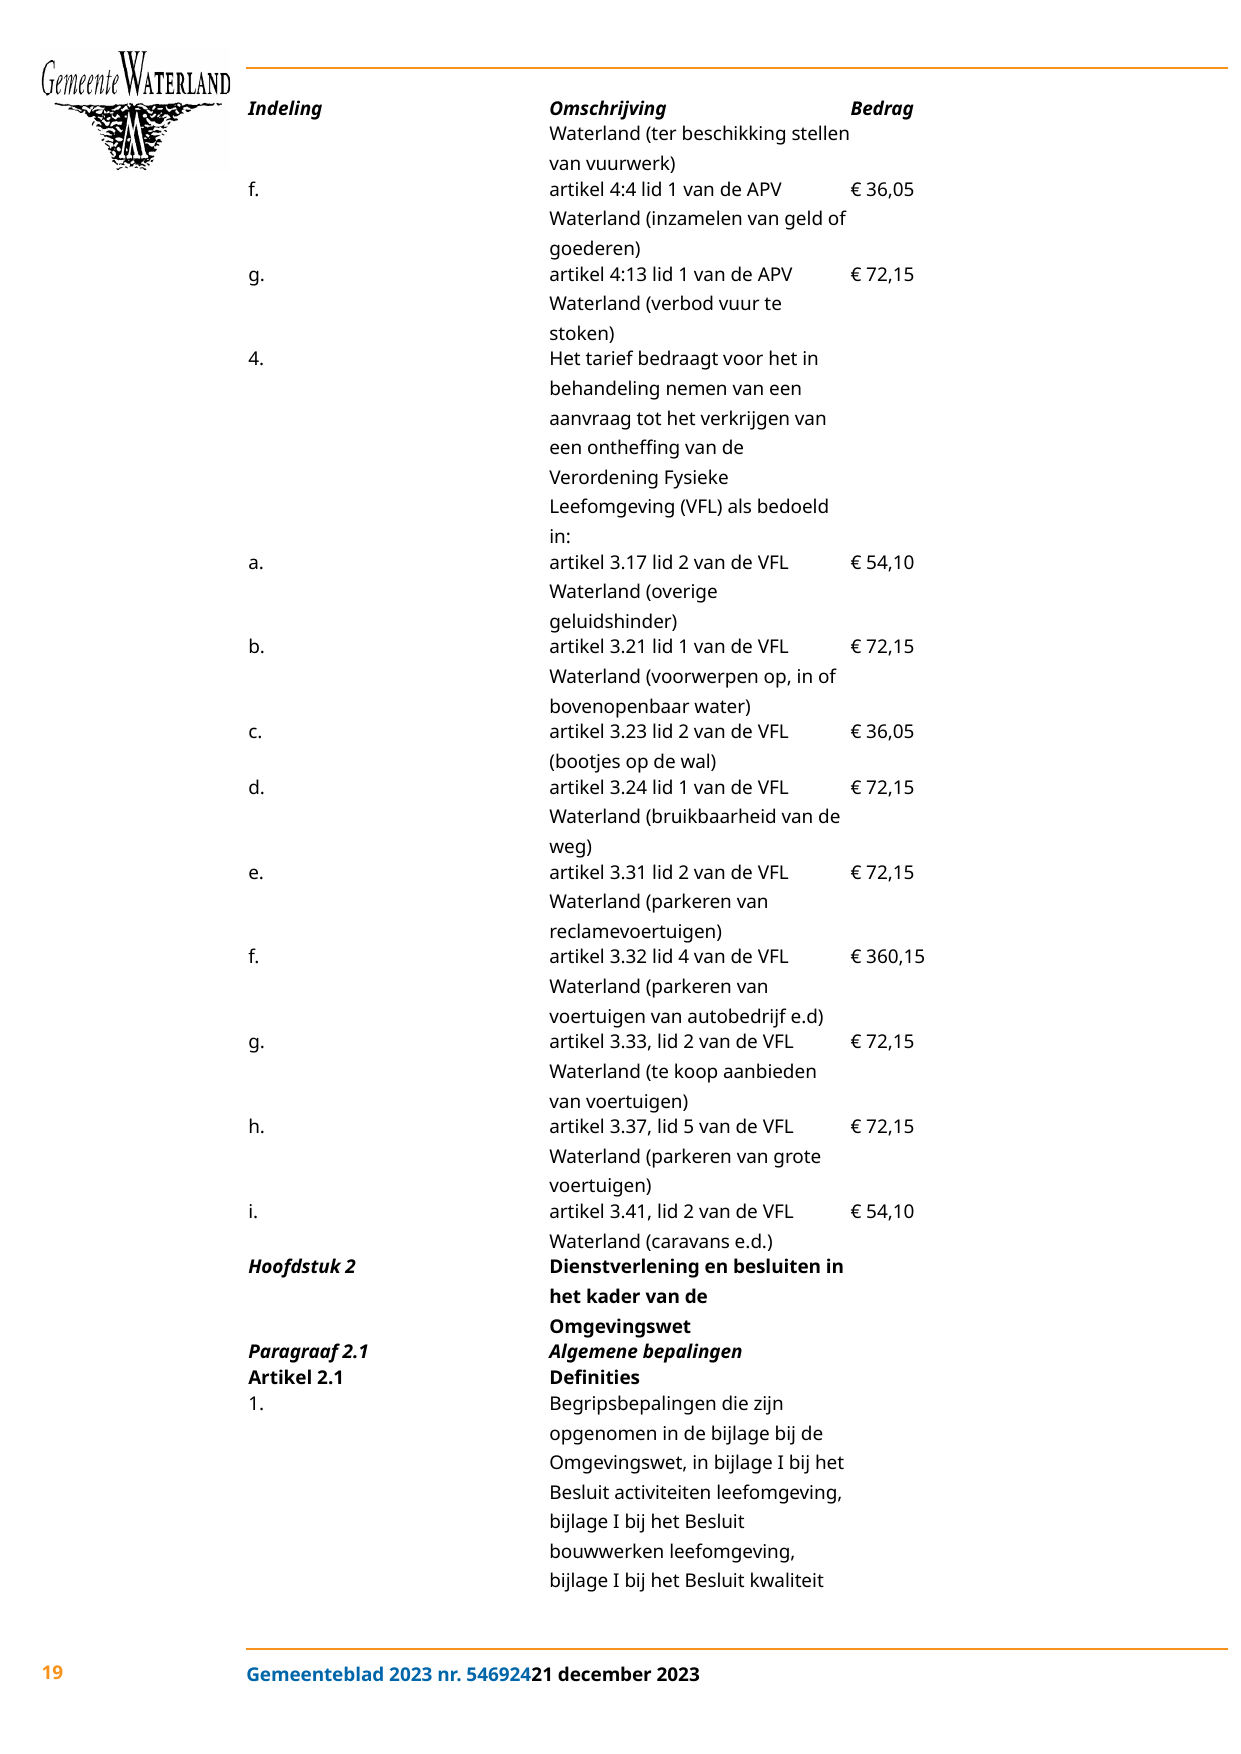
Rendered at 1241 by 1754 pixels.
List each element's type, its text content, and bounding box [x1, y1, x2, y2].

table_cell d. [248, 774, 549, 859]
table_cell Het tarief bedraagt voor het in behandeling nemen van een aanvraag tot het verkrijgen van een ontheffing van de Verordening Fysieke Leefomgeving (VFL) als bedoeld in: [549, 346, 850, 549]
table_cell [850, 1364, 1152, 1390]
table_cell [850, 1390, 1152, 1593]
table_cell Algemene bepalingen [549, 1339, 850, 1364]
table_cell e. [248, 859, 549, 944]
table_cell € 36,05 [850, 176, 1152, 261]
table_cell artikel 3.37, lid 5 van de VFL Waterland (parkeren van grote voertuigen) [549, 1114, 850, 1198]
table_cell f. [248, 176, 549, 261]
table_cell € 72,15 [850, 859, 1152, 944]
table_cell g. [248, 1029, 549, 1113]
table_cell € 54,10 [850, 549, 1152, 634]
table_cell € 36,05 [850, 719, 1152, 774]
table_cell Begripsbepalingen die zijn opgenomen in de bijlage bij de Omgevingswet, in bijlage I bij het Besluit activiteiten leefomgeving, bijlage I bij het Besluit bouwwerken leefomgeving, bijlage I bij het Besluit kwaliteit [549, 1390, 850, 1593]
table_cell artikel 3.23 lid 2 van de VFL (bootjes op de wal) [549, 719, 850, 774]
table_cell f. [248, 944, 549, 1029]
table_cell artikel 4:13 lid 1 van de APV Waterland (verbod vuur te stoken) [549, 261, 850, 346]
table_cell Artikel 2.1 [248, 1364, 549, 1390]
picture [41, 47, 231, 172]
table_cell € 54,10 [850, 1199, 1152, 1254]
table_header Bedrag [850, 95, 1152, 121]
table_cell artikel 3.17 lid 2 van de VFL Waterland (overige geluidshinder) [549, 549, 850, 634]
table_cell [248, 121, 549, 176]
table_cell [850, 346, 1152, 549]
table_cell € 72,15 [850, 634, 1152, 719]
table_header Indeling [248, 95, 549, 121]
table_cell Definities [549, 1364, 850, 1390]
table_cell Dienstverlening en besluiten in het kader van de Omgevingswet [549, 1254, 850, 1339]
table_cell i. [248, 1199, 549, 1254]
table_cell artikel 3.21 lid 1 van de VFL Waterland (voorwerpen op, in of bovenopenbaar water) [549, 634, 850, 719]
table_cell c. [248, 719, 549, 774]
table_cell Hoofdstuk 2 [248, 1254, 549, 1339]
table_cell h. [248, 1114, 549, 1198]
table_cell € 72,15 [850, 774, 1152, 859]
table_cell artikel 3.24 lid 1 van de VFL Waterland (bruikbaarheid van de weg) [549, 774, 850, 859]
table_cell [850, 1254, 1152, 1339]
table_cell € 360,15 [850, 944, 1152, 1029]
table_cell artikel 3.33, lid 2 van de VFL Waterland (te koop aanbieden van voertuigen) [549, 1029, 850, 1113]
table_cell b. [248, 634, 549, 719]
table_cell € 72,15 [850, 261, 1152, 346]
table_cell 4. [248, 346, 549, 549]
table_cell g. [248, 261, 549, 346]
table_cell [850, 1339, 1152, 1364]
table_header Omschrijving [549, 95, 850, 121]
table_cell [850, 121, 1152, 176]
table_cell a. [248, 549, 549, 634]
table_cell artikel 3.31 lid 2 van de VFL Waterland (parkeren van reclamevoertuigen) [549, 859, 850, 944]
table_cell € 72,15 [850, 1029, 1152, 1113]
table_cell Paragraaf 2.1 [248, 1339, 549, 1364]
table_cell artikel 4:4 lid 1 van de APV Waterland (inzamelen van geld of goederen) [549, 176, 850, 261]
table_cell artikel 3.41, lid 2 van de VFL Waterland (caravans e.d.) [549, 1199, 850, 1254]
table_cell € 72,15 [850, 1114, 1152, 1198]
table_cell Waterland (ter beschikking stellen van vuurwerk) [549, 121, 850, 176]
table_cell artikel 3.32 lid 4 van de VFL Waterland (parkeren van voertuigen van autobedrijf e.d) [549, 944, 850, 1029]
table_cell 1. [248, 1390, 549, 1593]
